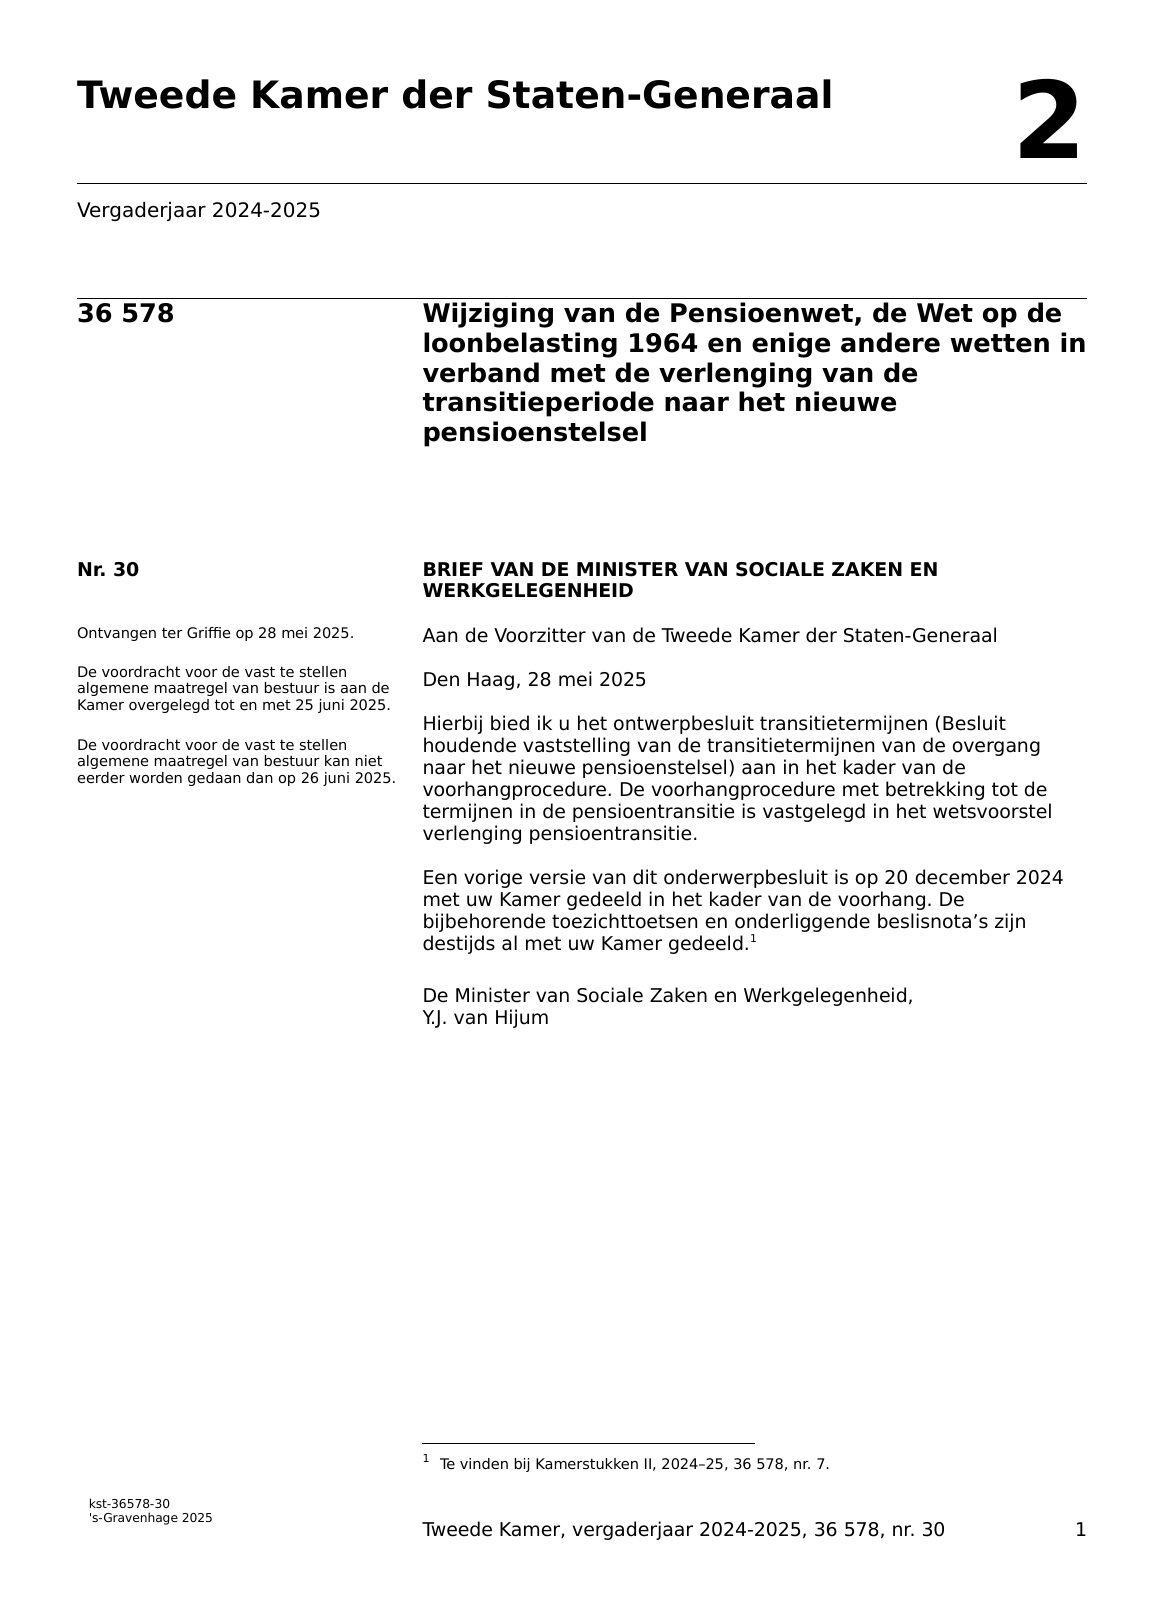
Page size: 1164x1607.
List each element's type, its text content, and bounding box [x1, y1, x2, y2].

text Hierbij bied ik u het ontwerpbesluit transitietermijnen (Besluit houdende vaststelling van de transitietermijnen van de overgang naar het nieuwe pensioenstelsel) aan in het kader van de voorhangprocedure. De voorhangprocedure met betrekking tot de termijnen in de pensioentransitie is vastgelegd in het wetsvoorstel verlenging pensioentransitie. [422, 713, 1087, 845]
text Aan de Voorzitter van de Tweede Kamer der Staten-Generaal [422, 624, 1087, 647]
subtitle Nr. 30 BRIEF VAN DE MINISTER VAN SOCIALE ZAKEN EN WERKGELEGENHEID [77, 558, 1087, 602]
text Ontvangen ter Griffie op 28 mei 2025. [77, 624, 399, 641]
table_cell Vergaderjaar 2024-2025 [77, 184, 1087, 298]
table_header Tweede Kamer der Staten-Generaal [77, 59, 886, 183]
text [77, 714, 399, 736]
text De voordracht voor de vast te stellen algemene maatregel van bestuur is aan de Kamer overgelegd tot en met 25 juni 2025. [77, 664, 399, 714]
text Een vorige versie van dit onderwerpbesluit is op 20 december 2024 met uw Kamer gedeeld in het kader van de voorhang. De bijbehorende toezichttoetsen en onderliggende beslisnota’s zijn destijds al met uw Kamer gedeeld. [422, 867, 1087, 955]
subtitle 36 578 Wijziging van de Pensioenwet, de Wet op de loonbelasting 1964 en enige andere wetten in verband met de verlenging van de transitieperiode naar het nieuwe pensioenstelsel [77, 299, 1087, 447]
text Te vinden bij Kamerstukken II, 2024–25, 36 578, nr. 7. [422, 1452, 1087, 1474]
text kst-36578-30 [88, 1497, 323, 1511]
text De Minister van Sociale Zaken en Werkgelegenheid, Y.J. van Hijum [422, 985, 1087, 1029]
text De voordracht voor de vast te stellen algemene maatregel van bestuur kan niet eerder worden gedaan dan op 26 juni 2025. [77, 736, 399, 787]
table_header 2 [886, 59, 1087, 183]
text 's-Gravenhage 2025 [88, 1511, 323, 1525]
text Den Haag, 28 mei 2025 [422, 669, 1087, 691]
text [77, 641, 399, 664]
